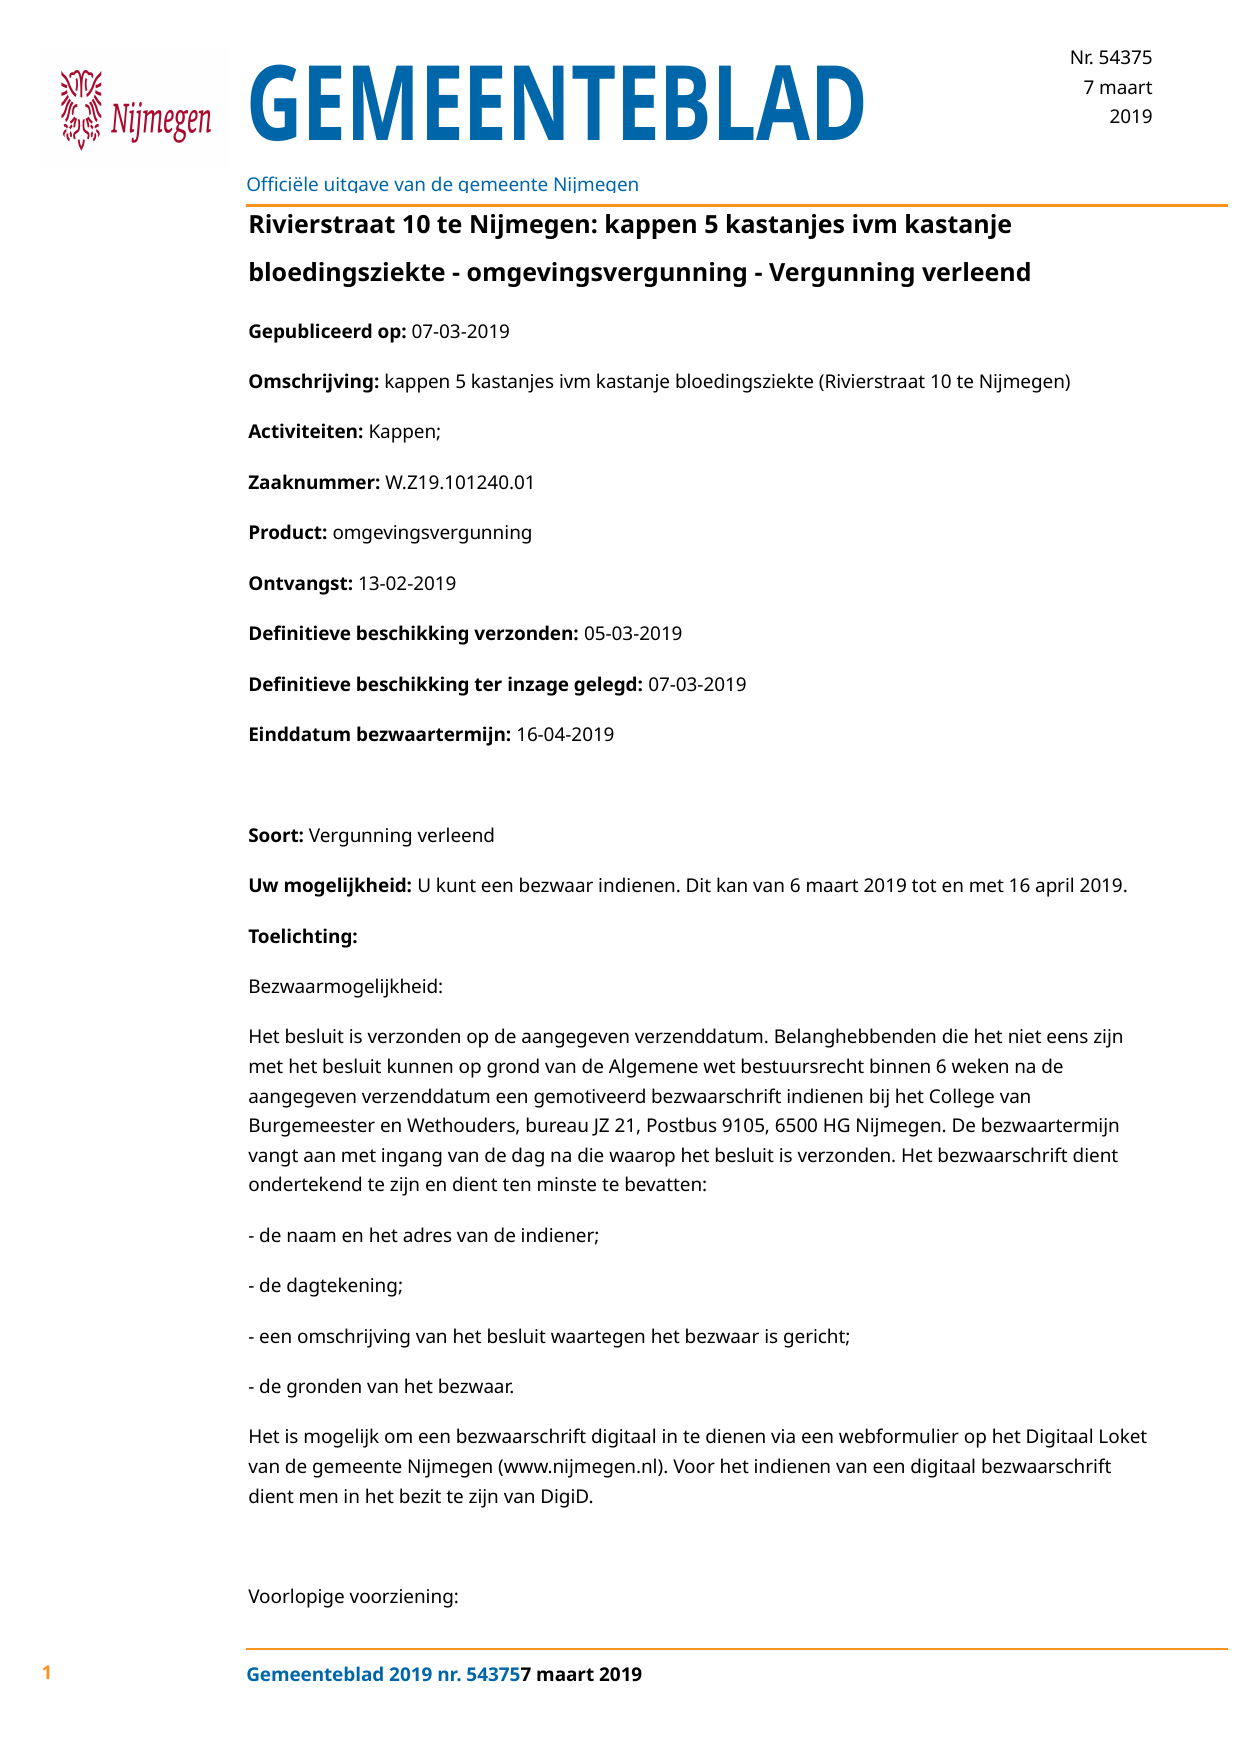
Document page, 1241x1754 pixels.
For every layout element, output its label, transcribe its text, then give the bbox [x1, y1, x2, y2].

text Toelichting: [248, 923, 1152, 949]
text Rivierstraat 10 te Nijmegen: kappen 5 kastanjes ivm kastanje bloedingsziekte - omgevingsvergunning - Vergunning verleend [248, 207, 1152, 288]
text Voorlopige voorziening: [248, 1584, 1152, 1609]
text Einddatum bezwaartermijn: 16-04-2019 [248, 721, 1152, 747]
text - een omschrijving van het besluit waartegen het bezwaar is gericht; [248, 1323, 1152, 1349]
text - de naam en het adres van de indiener; [248, 1222, 1152, 1248]
text Product: omgevingsvergunning [248, 519, 1152, 545]
text Definitieve beschikking verzonden: 05-03-2019 [248, 620, 1152, 646]
text Bezwaarmogelijkheid: [248, 973, 1152, 999]
text Uw mogelijkheid: U kunt een bezwaar indienen. Dit kan van 6 maart 2019 tot en met 16 april 2019. [248, 872, 1152, 898]
picture [41, 47, 231, 172]
text Definitieve beschikking ter inzage gelegd: 07-03-2019 [248, 671, 1152, 697]
text Soort: Vergunning verleend [248, 822, 1152, 848]
text Omschrijving: kappen 5 kastanjes ivm kastanje bloedingsziekte (Rivierstraat 10 te Nijmegen) [248, 368, 1152, 394]
text Gepubliceerd op: 07-03-2019 [248, 318, 1152, 344]
text Ontvangst: 13-02-2019 [248, 570, 1152, 596]
text Activiteiten: Kappen; [248, 419, 1152, 444]
text Zaaknummer: W.Z19.101240.01 [248, 469, 1152, 495]
text Het is mogelijk om een bezwaarschrift digitaal in te dienen via een webformulier op het Digitaal Loket van de gemeente Nijmegen (www.nijmegen.nl). Voor het indienen van een digitaal bezwaarschrift dient men in het bezit te zijn van DigiD. [248, 1424, 1152, 1509]
text Het besluit is verzonden op de aangegeven verzenddatum. Belanghebbenden die het niet eens zijn met het besluit kunnen op grond van de Algemene wet bestuursrecht binnen 6 weken na de aangegeven verzenddatum een gemotiveerd bezwaarschrift indienen bij het College van Burgemeester en Wethouders, bureau JZ 21, Postbus 9105, 6500 HG Nijmegen. De bezwaartermijn vangt aan met ingang van de dag na die waarop het besluit is verzonden. Het bezwaarschrift dient ondertekend te zijn en dient ten minste te bevatten: [248, 1024, 1152, 1197]
text - de dagtekening; [248, 1272, 1152, 1298]
text - de gronden van het bezwaar. [248, 1373, 1152, 1399]
